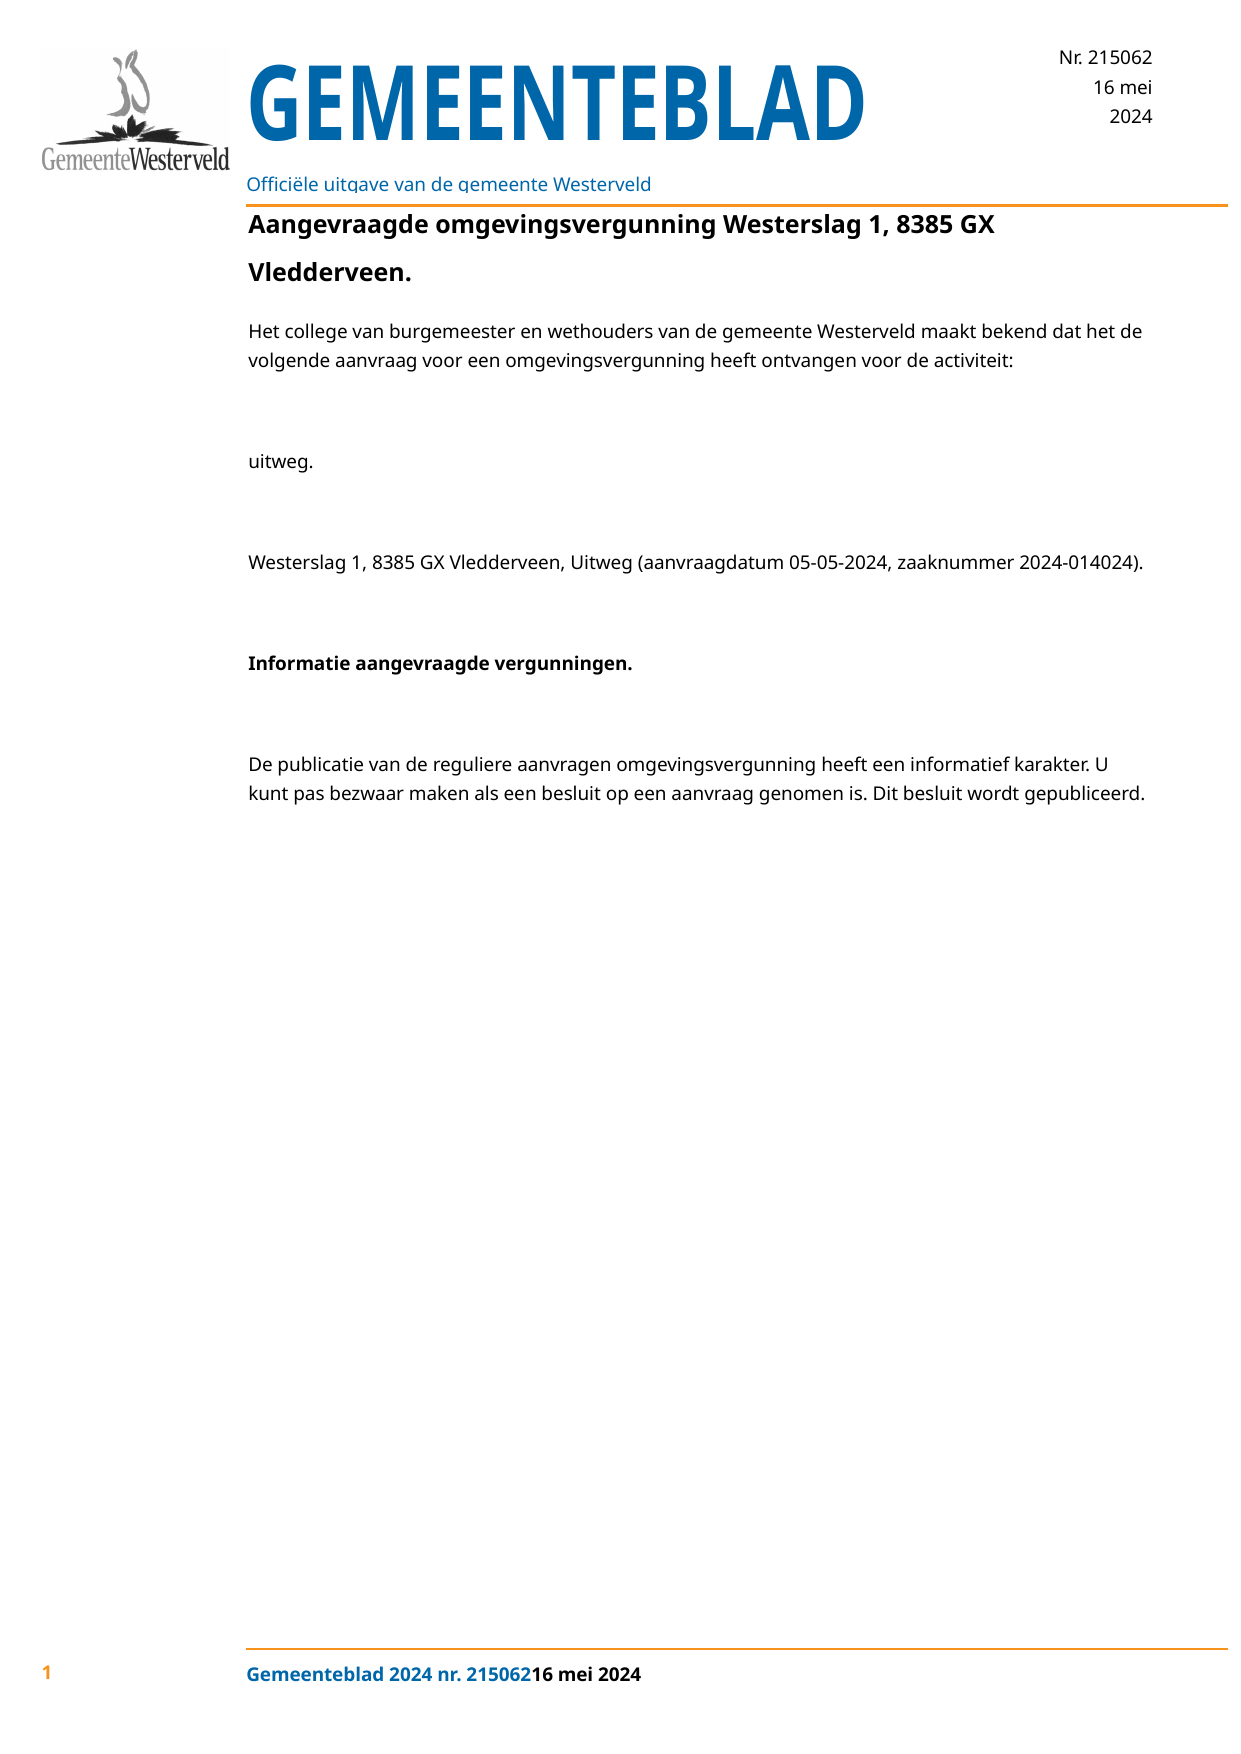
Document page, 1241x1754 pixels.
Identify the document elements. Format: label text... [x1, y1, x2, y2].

text De publicatie van de reguliere aanvragen omgevingsvergunning heeft een informatief karakter. U kunt pas bezwaar maken als een besluit op een aanvraag genomen is. Dit besluit wordt gepubliceerd. [248, 751, 1152, 806]
picture [41, 47, 231, 172]
text Informatie aangevraagde vergunningen. [248, 650, 1152, 676]
text Westerslag 1, 8385 GX Vledderveen, Uitweg (aanvraagdatum 05-05-2024, zaaknummer 2024-014024). [248, 549, 1152, 575]
text Aangevraagde omgevingsvergunning Westerslag 1, 8385 GX Vledderveen. [248, 207, 1152, 288]
text Het college van burgemeester en wethouders van de gemeente Westerveld maakt bekend dat het de volgende aanvraag voor een omgevingsvergunning heeft ontvangen voor de activiteit: [248, 318, 1152, 373]
text uitweg. [248, 448, 1152, 474]
